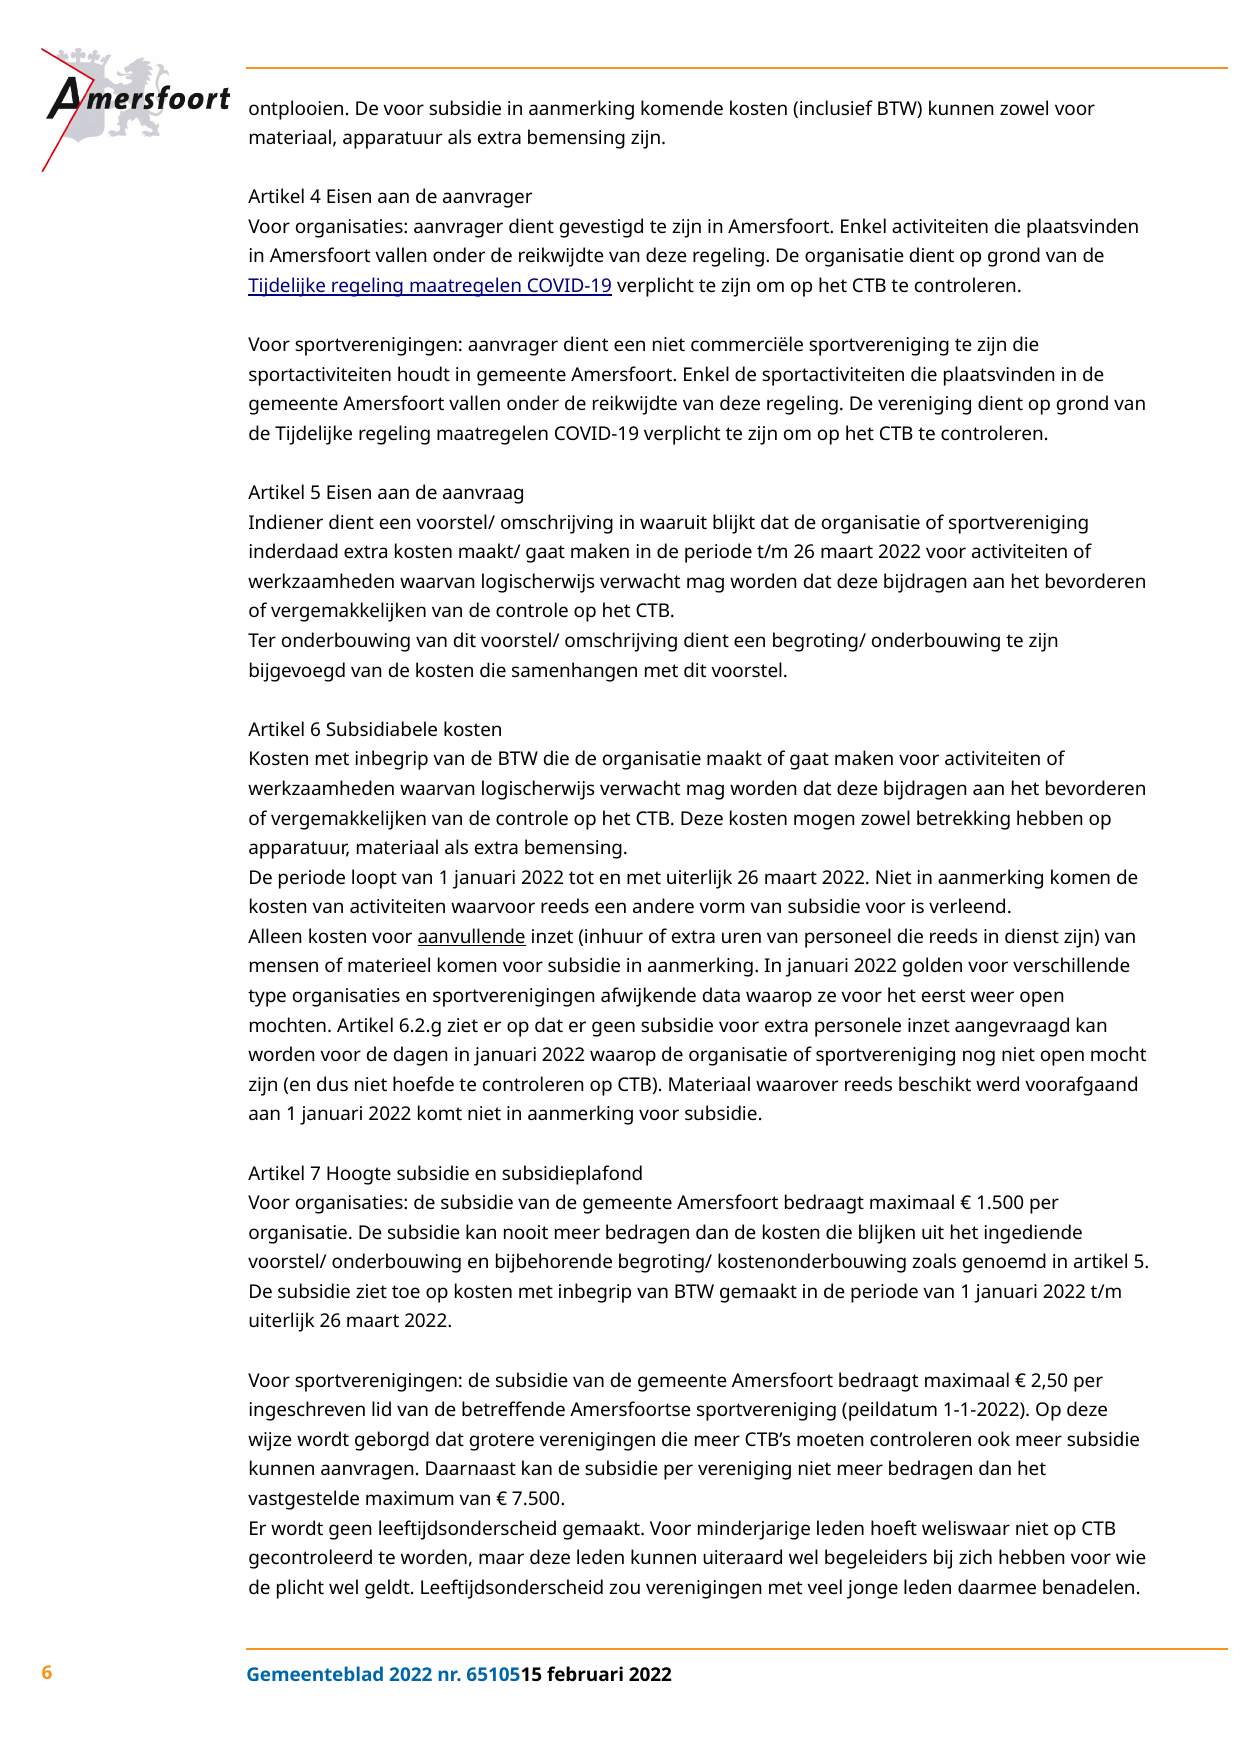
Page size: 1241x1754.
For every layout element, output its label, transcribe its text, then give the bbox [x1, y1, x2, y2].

text Artikel 5 Eisen aan de aanvraag [248, 479, 1152, 505]
text Artikel 7 Hoogte subsidie en subsidieplafond [248, 1160, 1152, 1186]
text Voor sportverenigingen: de subsidie van de gemeente Amersfoort bedraagt maximaal € 2,50 per ingeschreven lid van de betreffende Amersfoortse sportvereniging (peildatum 1-1-2022). Op deze wijze wordt geborgd dat grotere verenigingen die meer CTB’s moeten controleren ook meer subsidie kunnen aanvragen. Daarnaast kan de subsidie per vereniging niet meer bedragen dan het vastgestelde maximum van € 7.500. [248, 1367, 1152, 1511]
text De periode loopt van 1 januari 2022 tot en met uiterlijk 26 maart 2022. Niet in aanmerking komen de kosten van activiteiten waarvoor reeds een andere vorm van subsidie voor is verleend. [248, 864, 1152, 919]
text ontplooien. De voor subsidie in aanmerking komende kosten (inclusief BTW) kunnen zowel voor materiaal, apparatuur als extra bemensing zijn. [248, 95, 1152, 150]
text Voor sportverenigingen: aanvrager dient een niet commerciële sportvereniging te zijn die sportactiviteiten houdt in gemeente Amersfoort. Enkel de sportactiviteiten die plaatsvinden in de gemeente Amersfoort vallen onder de reikwijdte van deze regeling. De vereniging dient op grond van de Tijdelijke regeling maatregelen COVID-19 verplicht te zijn om op het CTB te controleren. [248, 331, 1152, 446]
text Kosten met inbegrip van de BTW die de organisatie maakt of gaat maken voor activiteiten of werkzaamheden waarvan logischerwijs verwacht mag worden dat deze bijdragen aan het bevorderen of vergemakkelijken van de controle op het CTB. Deze kosten mogen zowel betrekking hebben op apparatuur, materiaal als extra bemensing. [248, 746, 1152, 860]
text Indiener dient een voorstel/ omschrijving in waaruit blijkt dat de organisatie of sportvereniging inderdaad extra kosten maakt/ gaat maken in de periode t/m 26 maart 2022 voor activiteiten of werkzaamheden waarvan logischerwijs verwacht mag worden dat deze bijdragen aan het bevorderen of vergemakkelijken van de controle op het CTB. [248, 509, 1152, 623]
text Voor organisaties: de subsidie van de gemeente Amersfoort bedraagt maximaal € 1.500 per organisatie. De subsidie kan nooit meer bedragen dan de kosten die blijken uit het ingediende voorstel/ onderbouwing en bijbehorende begroting/ kostenonderbouwing zoals genoemd in artikel 5. De subsidie ziet toe op kosten met inbegrip van BTW gemaakt in de periode van 1 januari 2022 t/m uiterlijk 26 maart 2022. [248, 1189, 1152, 1333]
text Er wordt geen leeftijdsonderscheid gemaakt. Voor minderjarige leden hoeft weliswaar niet op CTB gecontroleerd te worden, maar deze leden kunnen uiteraard wel begeleiders bij zich hebben voor wie de plicht wel geldt. Leeftijdsonderscheid zou verenigingen met veel jonge leden daarmee benadelen. [248, 1515, 1152, 1600]
text Alleen kosten voor aanvullende inzet (inhuur of extra uren van personeel die reeds in dienst zijn) van mensen of materieel komen voor subsidie in aanmerking. In januari 2022 golden voor verschillende type organisaties en sportverenigingen afwijkende data waarop ze voor het eerst weer open mochten. Artikel 6.2.g ziet er op dat er geen subsidie voor extra personele inzet aangevraagd kan worden voor de dagen in januari 2022 waarop de organisatie of sportvereniging nog niet open mocht zijn (en dus niet hoefde te controleren op CTB). Materiaal waarover reeds beschikt werd voorafgaand aan 1 januari 2022 komt niet in aanmerking voor subsidie. [248, 923, 1152, 1126]
text Voor organisaties: aanvrager dient gevestigd te zijn in Amersfoort. Enkel activiteiten die plaatsvinden in Amersfoort vallen onder de reikwijdte van deze regeling. De organisatie dient op grond van de Tijdelijke regeling maatregelen COVID-19 verplicht te zijn om op het CTB te controleren. [248, 213, 1152, 298]
text Artikel 6 Subsidiabele kosten [248, 716, 1152, 742]
text Artikel 4 Eisen aan de aanvrager [248, 183, 1152, 209]
text Ter onderbouwing van dit voorstel/ omschrijving dient een begroting/ onderbouwing te zijn bijgevoegd van de kosten die samenhangen met dit voorstel. [248, 627, 1152, 683]
picture [41, 47, 231, 172]
